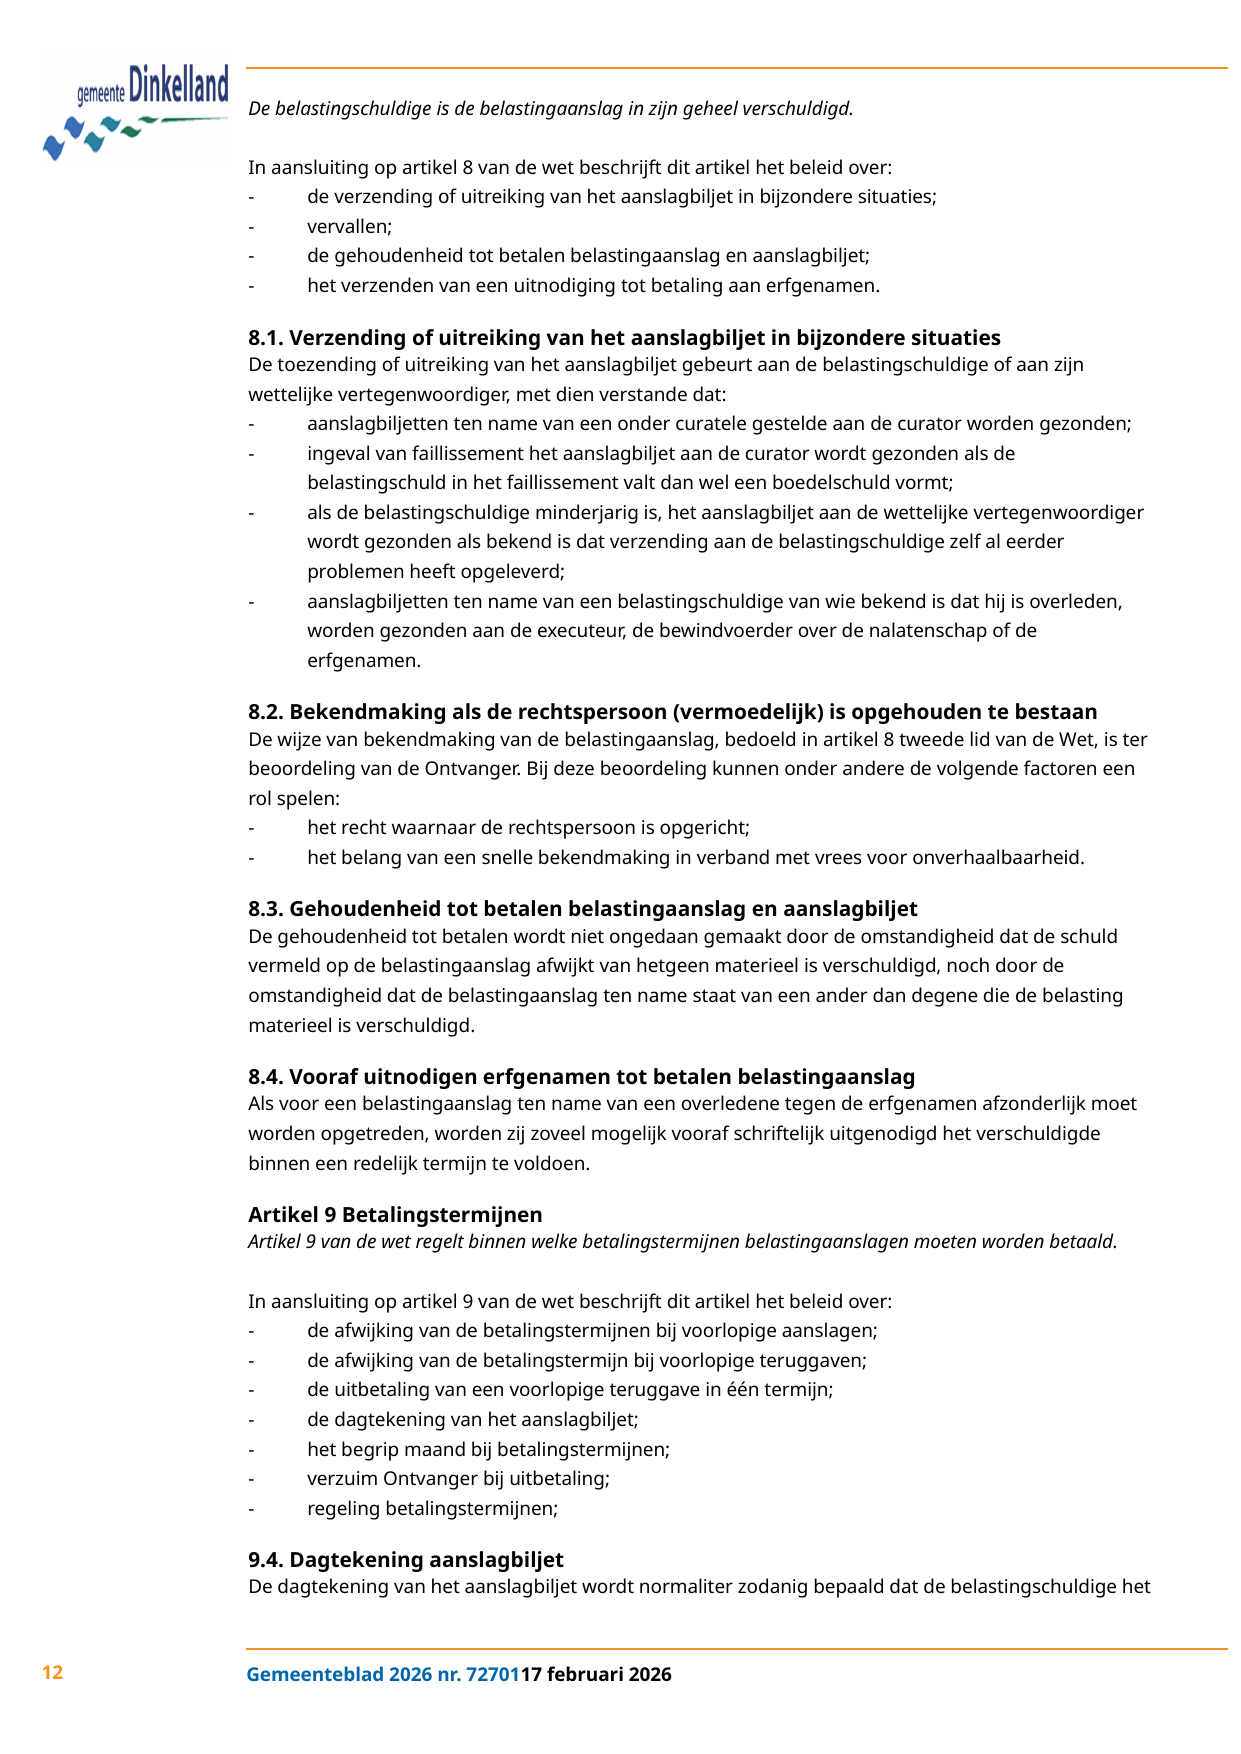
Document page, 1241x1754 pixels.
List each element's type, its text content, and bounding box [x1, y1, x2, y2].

text 8.3. Gehoudenheid tot betalen belastingaanslag en aanslagbiljet [248, 894, 1152, 923]
list de verzending of uitreiking van het aanslagbiljet in bijzondere situaties; [248, 183, 1152, 209]
list het begrip maand bij betalingstermijnen; [248, 1436, 1152, 1461]
list het verzenden van een uitnodiging tot betaling aan erfgenamen. [248, 272, 1152, 298]
text De gehoudenheid tot betalen wordt niet ongedaan gemaakt door de omstandigheid dat de schuld vermeld op de belastingaanslag afwijkt van hetgeen materieel is verschuldigd, noch door de omstandigheid dat de belastingaanslag ten name staat van een ander dan degene die de belasting materieel is verschuldigd. [248, 923, 1152, 1037]
list aanslagbiljetten ten name van een onder curatele gestelde aan de curator worden gezonden; [248, 410, 1152, 436]
text Als voor een belastingaanslag ten name van een overledene tegen de erfgenamen afzonderlijk moet worden opgetreden, worden zij zoveel mogelijk vooraf schriftelijk uitgenodigd het verschuldigde binnen een redelijk termijn te voldoen. [248, 1091, 1152, 1176]
text 8.2. Bekendmaking als de rechtspersoon (vermoedelijk) is opgehouden te bestaan [248, 697, 1152, 726]
text 9.4. Dagtekening aanslagbiljet [248, 1545, 1152, 1574]
list de afwijking van de betalingstermijnen bij voorlopige aanslagen; [248, 1317, 1152, 1343]
list aanslagbiljetten ten name van een belastingschuldige van wie bekend is dat hij is overleden, worden gezonden aan de executeur, de bewindvoerder over de nalatenschap of de erfgenamen. [248, 588, 1152, 673]
text Artikel 9 van de wet regelt binnen welke betalingstermijnen belastingaanslagen moeten worden betaald. [248, 1229, 1152, 1254]
text 8.4. Vooraf uitnodigen erfgenamen tot betalen belastingaanslag [248, 1062, 1152, 1091]
text De dagtekening van het aanslagbiljet wordt normaliter zodanig bepaald dat de belastingschuldige het [248, 1574, 1152, 1599]
list het recht waarnaar de rechtspersoon is opgericht; [248, 814, 1152, 840]
text Artikel 9 Betalingstermijnen [248, 1200, 1152, 1229]
list de dagtekening van het aanslagbiljet; [248, 1406, 1152, 1432]
list regeling betalingstermijnen; [248, 1495, 1152, 1521]
list de afwijking van de betalingstermijn bij voorlopige teruggaven; [248, 1347, 1152, 1373]
text De toezending of uitreiking van het aanslagbiljet gebeurt aan de belastingschuldige of aan zijn wettelijke vertegenwoordiger, met dien verstande dat: [248, 351, 1152, 406]
list de gehoudenheid tot betalen belastingaanslag en aanslagbiljet; [248, 243, 1152, 268]
picture [41, 47, 231, 172]
list als de belastingschuldige minderjarig is, het aanslagbiljet aan de wettelijke vertegenwoordiger wordt gezonden als bekend is dat verzending aan de belastingschuldige zelf al eerder problemen heeft opgeleverd; [248, 499, 1152, 584]
text De belastingschuldige is de belastingaanslag in zijn geheel verschuldigd. [248, 95, 1152, 121]
list vervallen; [248, 213, 1152, 239]
list verzuim Ontvanger bij uitbetaling; [248, 1465, 1152, 1491]
text In aansluiting op artikel 8 van de wet beschrijft dit artikel het beleid over: [248, 154, 1152, 180]
text 8.1. Verzending of uitreiking van het aanslagbiljet in bijzondere situaties [248, 323, 1152, 351]
text In aansluiting op artikel 9 van de wet beschrijft dit artikel het beleid over: [248, 1288, 1152, 1313]
list de uitbetaling van een voorlopige teruggave in één termijn; [248, 1377, 1152, 1402]
list ingeval van faillissement het aanslagbiljet aan de curator wordt gezonden als de belastingschuld in het faillissement valt dan wel een boedelschuld vormt; [248, 440, 1152, 495]
list het belang van een snelle bekendmaking in verband met vrees voor onverhaalbaarheid. [248, 844, 1152, 870]
text De wijze van bekendmaking van de belastingaanslag, bedoeld in artikel 8 tweede lid van de Wet, is ter beoordeling van de Ontvanger. Bij deze beoordeling kunnen onder andere de volgende factoren een rol spelen: [248, 726, 1152, 811]
